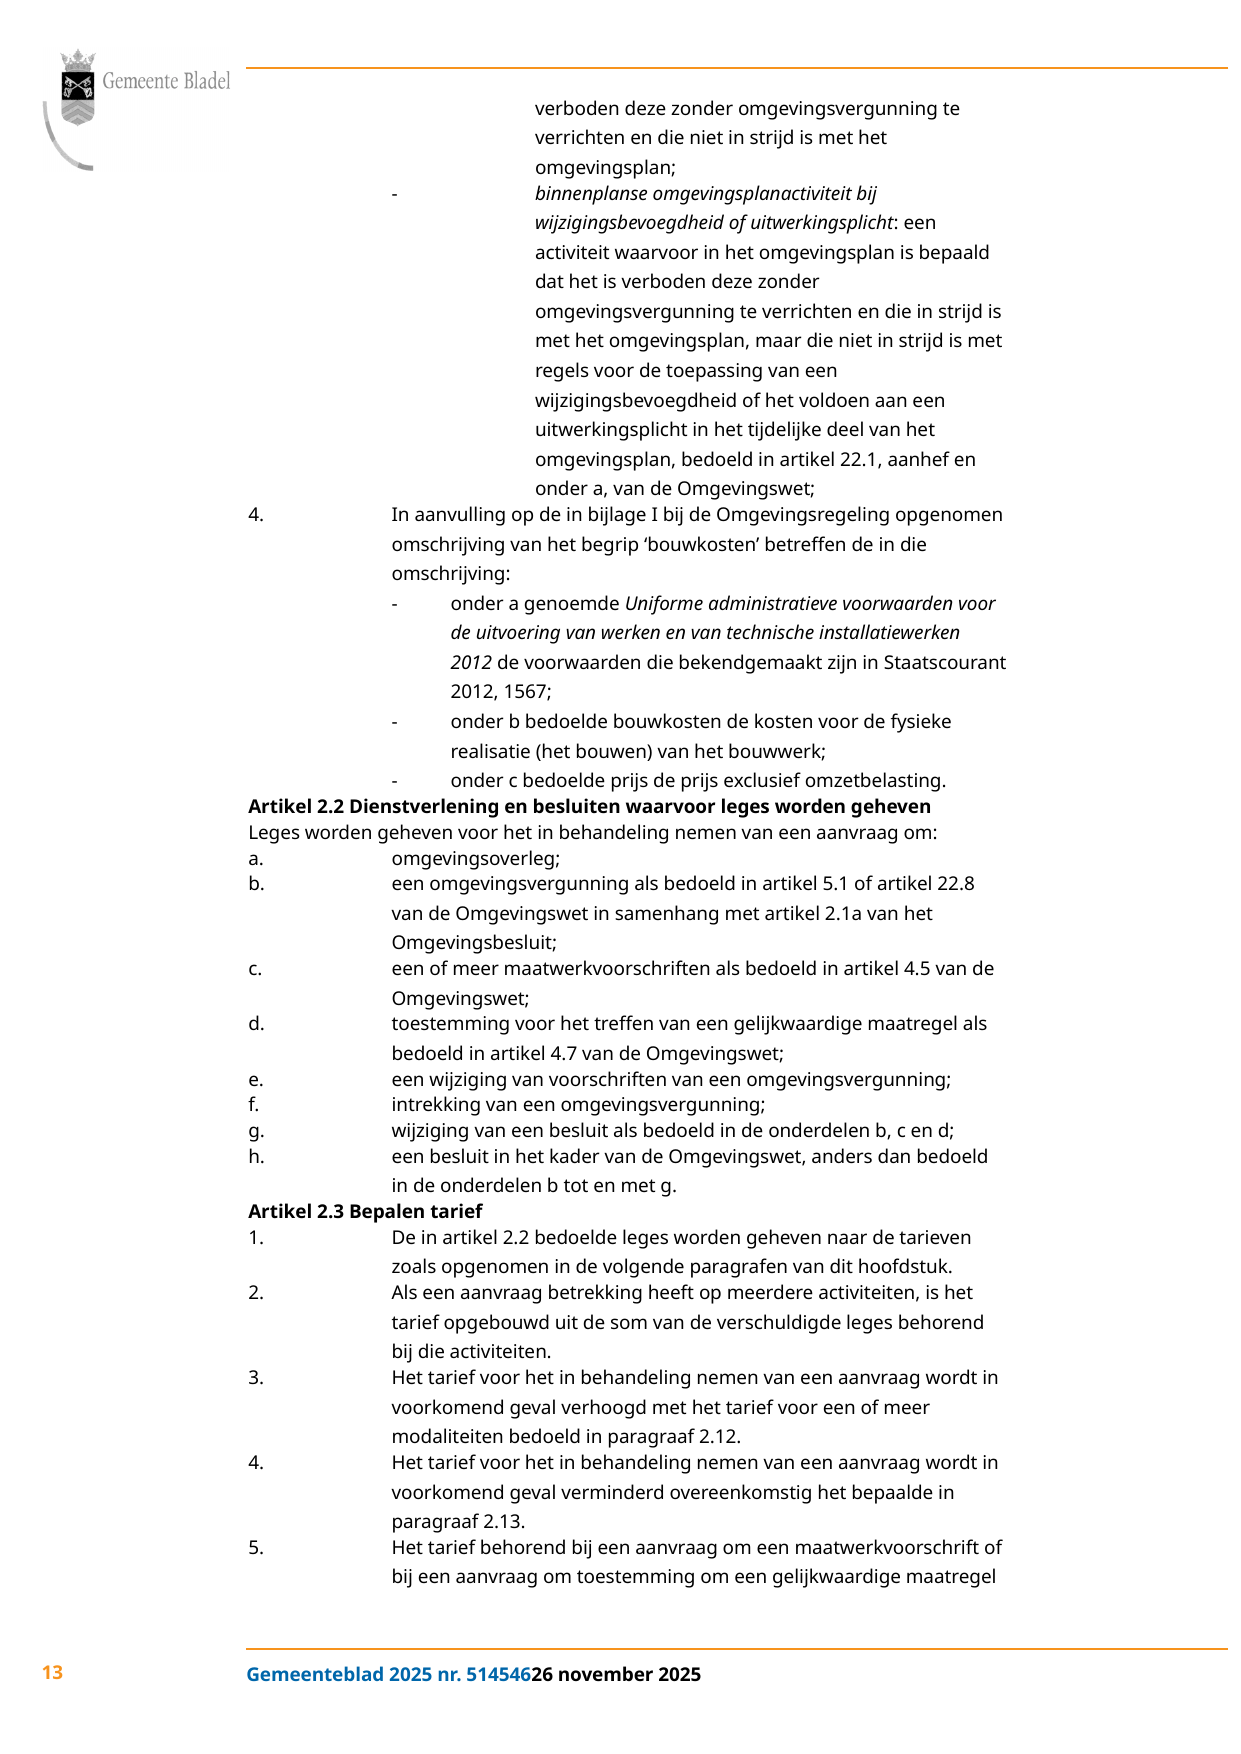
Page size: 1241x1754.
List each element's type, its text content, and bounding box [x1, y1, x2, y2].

table_cell - [391, 95, 535, 180]
table_cell Artikel 2.3 Bepalen tarief [248, 1199, 1008, 1224]
table_cell - [391, 180, 535, 501]
table_cell [1008, 95, 1152, 180]
table_cell In aanvulling op de in bijlage I bij de Omgevingsregeling opgenomen omschrijving van het begrip ‘bouwkosten’ betreffen de in die omschrijving: onder a genoemde Uniforme administratieve voorwaarden voor de uitvoering van werken en van technische installatiewerken 2012 de voorwaarden die bekendgemaakt zijn in Staatscourant 2012, 1567; onder b bedoelde bouwkosten de kosten voor de fysieke realisatie (het bouwen) van het bouwwerk; onder c bedoelde prijs de prijs exclusief omzetbelasting. [391, 501, 1008, 793]
table_cell [1008, 1092, 1152, 1117]
table_cell [1008, 870, 1152, 955]
table_cell [248, 180, 391, 501]
table_cell [1008, 180, 1152, 501]
table_cell Artikel 2.2 Dienstverlening en besluiten waarvoor leges worden geheven [248, 793, 1008, 819]
picture [41, 47, 231, 172]
table_cell een of meer maatwerkvoorschriften als bedoeld in artikel 4.5 van de Omgevingswet; [391, 955, 1008, 1011]
table_cell [1008, 1364, 1152, 1449]
table_cell e. [248, 1066, 391, 1092]
table_cell 4. [248, 1449, 391, 1534]
table_cell toestemming voor het treffen van een gelijkwaardige maatregel als bedoeld in artikel 4.7 van de Omgevingswet; [391, 1011, 1008, 1066]
table_cell [1008, 1143, 1152, 1198]
table_cell 1. [248, 1224, 391, 1279]
table_cell Het tarief voor het in behandeling nemen van een aanvraag wordt in voorkomend geval verhoogd met het tarief voor een of meer modaliteiten bedoeld in paragraaf 2.12. [391, 1364, 1008, 1449]
table_cell een omgevingsvergunning als bedoeld in artikel 5.1 of artikel 22.8 van de Omgevingswet in samenhang met artikel 2.1a van het Omgevingsbesluit; [391, 870, 1008, 955]
table_cell een besluit in het kader van de Omgevingswet, anders dan bedoeld in de onderdelen b tot en met g. [391, 1143, 1008, 1198]
table_cell De in artikel 2.2 bedoelde leges worden geheven naar de tarieven zoals opgenomen in de volgende paragrafen van dit hoofdstuk. [391, 1224, 1008, 1279]
table_cell [1008, 1199, 1152, 1224]
table_cell [1008, 1066, 1152, 1092]
table_cell 4. [248, 501, 391, 793]
table_cell omgevingsoverleg; [391, 845, 1008, 870]
table_cell [1008, 1280, 1152, 1364]
table_cell h. [248, 1143, 391, 1198]
table_cell a. [248, 845, 391, 870]
table_cell 5. [248, 1534, 391, 1589]
table_cell [1008, 955, 1152, 1011]
table_cell [1008, 1011, 1152, 1066]
table_cell Het tarief behorend bij een aanvraag om een maatwerkvoorschrift of bij een aanvraag om toestemming om een gelijkwaardige maatregel [391, 1534, 1008, 1589]
table_cell Het tarief voor het in behandeling nemen van een aanvraag wordt in voorkomend geval verminderd overeenkomstig het bepaalde in paragraaf 2.13. [391, 1449, 1008, 1534]
table_cell intrekking van een omgevingsvergunning; [391, 1092, 1008, 1117]
table_cell [248, 95, 391, 180]
table_cell 3. [248, 1364, 391, 1449]
table_cell Leges worden geheven voor het in behandeling nemen van een aanvraag om: [248, 819, 1008, 845]
table_cell [1008, 1224, 1152, 1279]
table_cell binnenplanse omgevingsplanactiviteit bij wijzigingsbevoegdheid of uitwerkingsplicht: een activiteit waarvoor in het omgevingsplan is bepaald dat het is verboden deze zonder omgevingsvergunning te verrichten en die in strijd is met het omgevingsplan, maar die niet in strijd is met regels voor de toepassing van een wijzigingsbevoegdheid of het voldoen aan een uitwerkingsplicht in het tijdelijke deel van het omgevingsplan, bedoeld in artikel 22.1, aanhef en onder a, van de Omgevingswet; [535, 180, 1008, 501]
table_cell [1008, 1449, 1152, 1534]
table_cell c. [248, 955, 391, 1011]
table_cell wijziging van een besluit als bedoeld in de onderdelen b, c en d; [391, 1118, 1008, 1143]
table_cell een wijziging van voorschriften van een omgevingsvergunning; [391, 1066, 1008, 1092]
table_cell Als een aanvraag betrekking heeft op meerdere activiteiten, is het tarief opgebouwd uit de som van de verschuldigde leges behorend bij die activiteiten. [391, 1280, 1008, 1364]
table_cell [1008, 1534, 1152, 1589]
table_cell 2. [248, 1280, 391, 1364]
table_cell f. [248, 1092, 391, 1117]
table_cell d. [248, 1011, 391, 1066]
table_cell [1008, 819, 1152, 845]
table_cell verboden deze zonder omgevingsvergunning te verrichten en die niet in strijd is met het omgevingsplan; [535, 95, 1008, 180]
table_cell [1008, 845, 1152, 870]
table_cell [1008, 1118, 1152, 1143]
table_cell g. [248, 1118, 391, 1143]
table_cell [1008, 501, 1152, 793]
table_cell [1008, 793, 1152, 819]
table_cell b. [248, 870, 391, 955]
